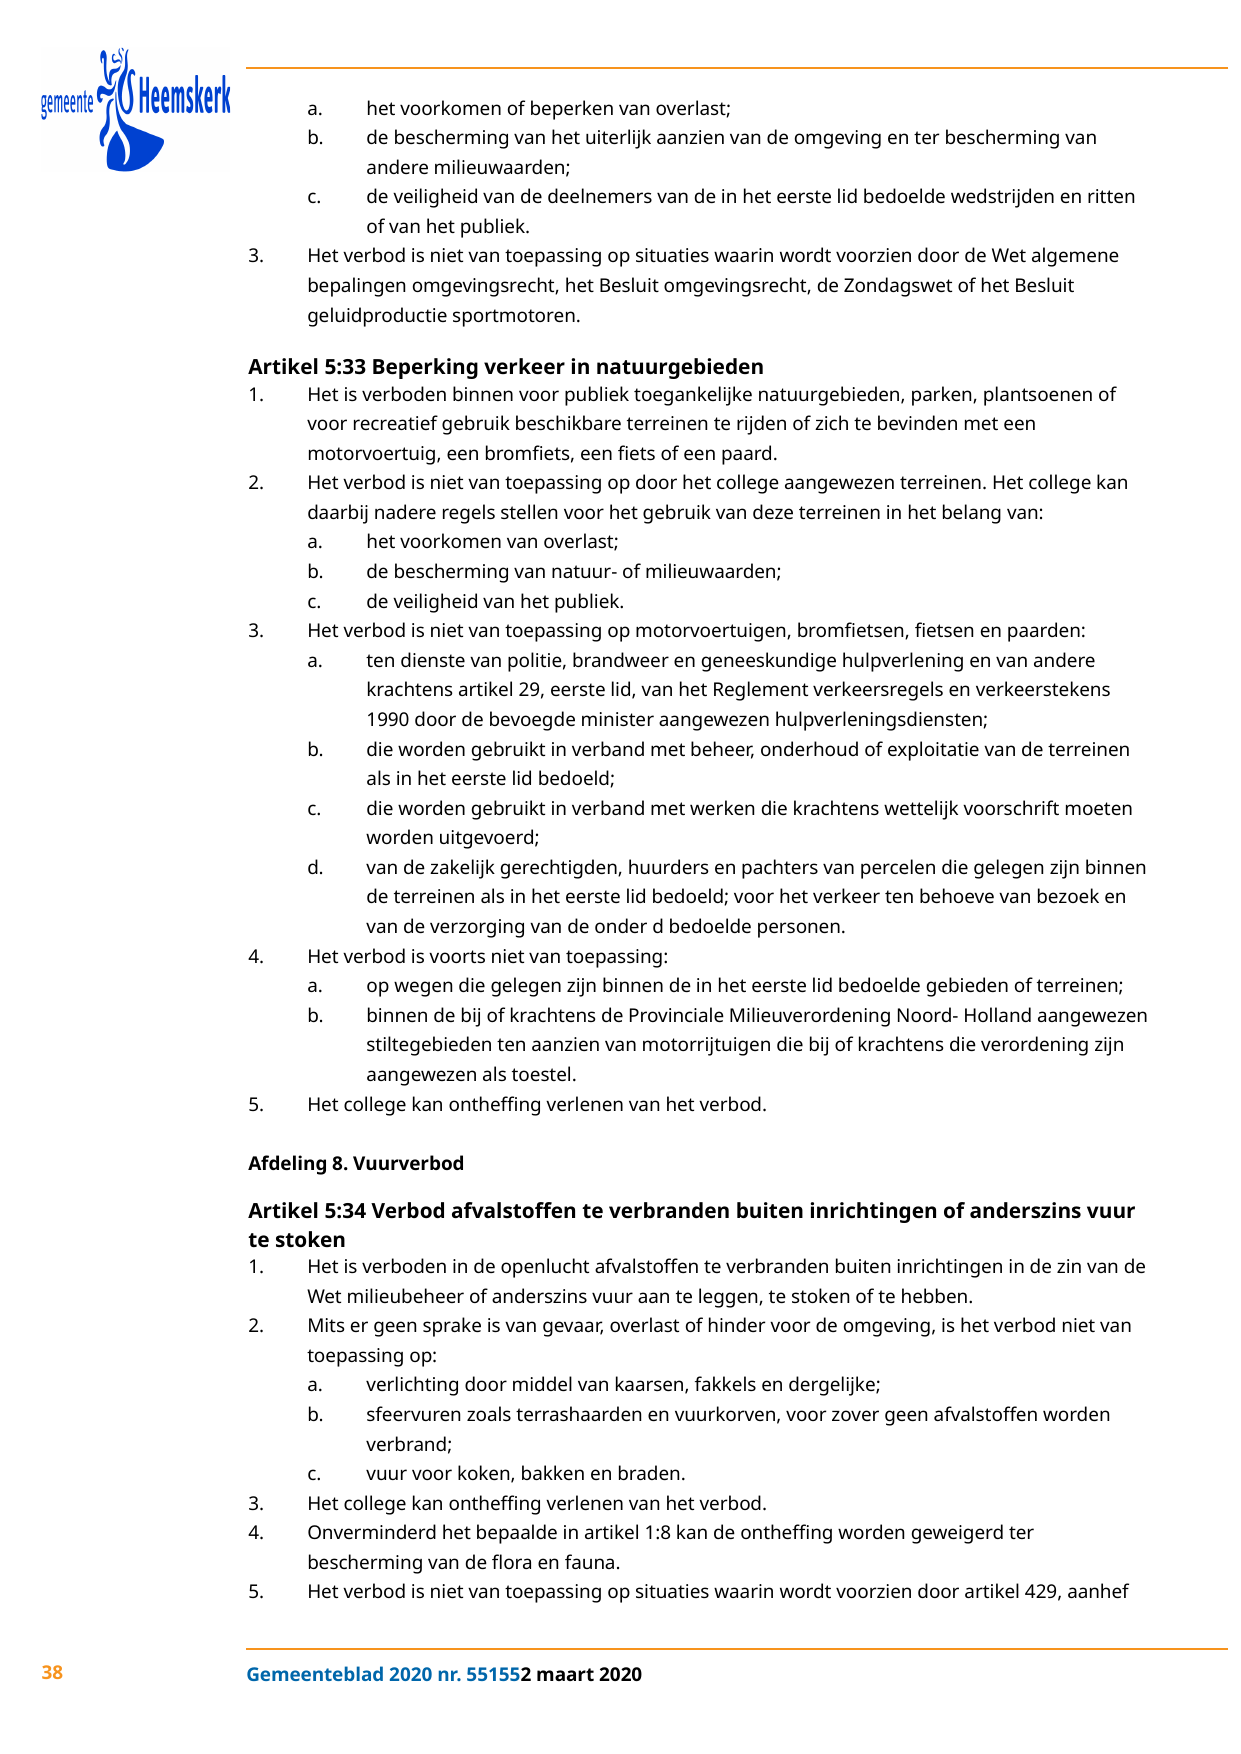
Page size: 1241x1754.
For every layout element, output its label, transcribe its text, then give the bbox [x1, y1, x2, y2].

list die worden gebruikt in verband met beheer, onderhoud of exploitatie van de terreinen als in het eerste lid bedoeld; [307, 736, 1152, 791]
list Onverminderd het bepaalde in artikel 1:8 kan de ontheffing worden geweigerd ter bescherming van de flora en fauna. [248, 1519, 1152, 1575]
list het voorkomen of beperken van overlast; [307, 95, 1152, 121]
text Artikel 5:33 Beperking verkeer in natuurgebieden [248, 352, 1152, 381]
list de veiligheid van het publiek. [307, 588, 1152, 613]
list binnen de bij of krachtens de Provinciale Milieuverordening Noord- Holland aangewezen stiltegebieden ten aanzien van motorrijtuigen die bij of krachtens die verordening zijn aangewezen als toestel. [307, 1002, 1152, 1087]
list de bescherming van het uiterlijk aanzien van de omgeving en ter bescherming van andere milieuwaarden; [307, 124, 1152, 180]
list de bescherming van natuur- of milieuwaarden; [307, 558, 1152, 584]
list Het verbod is niet van toepassing op door het college aangewezen terreinen. Het college kan daarbij nadere regels stellen voor het gebruik van deze terreinen in het belang van: [248, 469, 1152, 525]
list Het is verboden in de openlucht afvalstoffen te verbranden buiten inrichtingen in de zin van de Wet milieubeheer of anderszins vuur aan te leggen, te stoken of te hebben. [248, 1253, 1152, 1309]
list Het verbod is niet van toepassing op situaties waarin wordt voorzien door de Wet algemene bepalingen omgevingsrecht, het Besluit omgevingsrecht, de Zondagswet of het Besluit geluidproductie sportmotoren. [248, 243, 1152, 328]
list Het verbod is voorts niet van toepassing: [248, 943, 1152, 968]
list Mits er geen sprake is van gevaar, overlast of hinder voor de omgeving, is het verbod niet van toepassing op: [248, 1312, 1152, 1368]
list Het is verboden binnen voor publiek toegankelijke natuurgebieden, parken, plantsoenen of voor recreatief gebruik beschikbare terreinen te rijden of zich te bevinden met een motorvoertuig, een bromfiets, een fiets of een paard. [248, 381, 1152, 466]
list ten dienste van politie, brandweer en geneeskundige hulpverlening en van andere krachtens artikel 29, eerste lid, van het Reglement verkeersregels en verkeerstekens 1990 door de bevoegde minister aangewezen hulpverleningsdiensten; [307, 647, 1152, 732]
list sfeervuren zoals terrashaarden en vuurkorven, voor zover geen afvalstoffen worden verbrand; [307, 1401, 1152, 1457]
list Het college kan ontheffing verlenen van het verbod. [248, 1490, 1152, 1516]
list verlichting door middel van kaarsen, fakkels en dergelijke; [307, 1372, 1152, 1397]
text Artikel 5:34 Verbod afvalstoffen te verbranden buiten inrichtingen of anderszins vuur te stoken [248, 1196, 1152, 1253]
list Het verbod is niet van toepassing op motorvoertuigen, bromfietsen, fietsen en paarden: [248, 617, 1152, 643]
text Afdeling 8. Vuurverbod [248, 1150, 1152, 1176]
list Het verbod is niet van toepassing op situaties waarin wordt voorzien door artikel 429, aanhef [248, 1579, 1152, 1604]
list op wegen die gelegen zijn binnen de in het eerste lid bedoelde gebieden of terreinen; [307, 972, 1152, 998]
picture [41, 47, 231, 172]
list van de zakelijk gerechtigden, huurders en pachters van percelen die gelegen zijn binnen de terreinen als in het eerste lid bedoeld; voor het verkeer ten behoeve van bezoek en van de verzorging van de onder d bedoelde personen. [307, 854, 1152, 939]
list Het college kan ontheffing verlenen van het verbod. [248, 1091, 1152, 1116]
list vuur voor koken, bakken en braden. [307, 1460, 1152, 1486]
list het voorkomen van overlast; [307, 529, 1152, 554]
list die worden gebruikt in verband met werken die krachtens wettelijk voorschrift moeten worden uitgevoerd; [307, 795, 1152, 850]
list de veiligheid van de deelnemers van de in het eerste lid bedoelde wedstrijden en ritten of van het publiek. [307, 183, 1152, 239]
